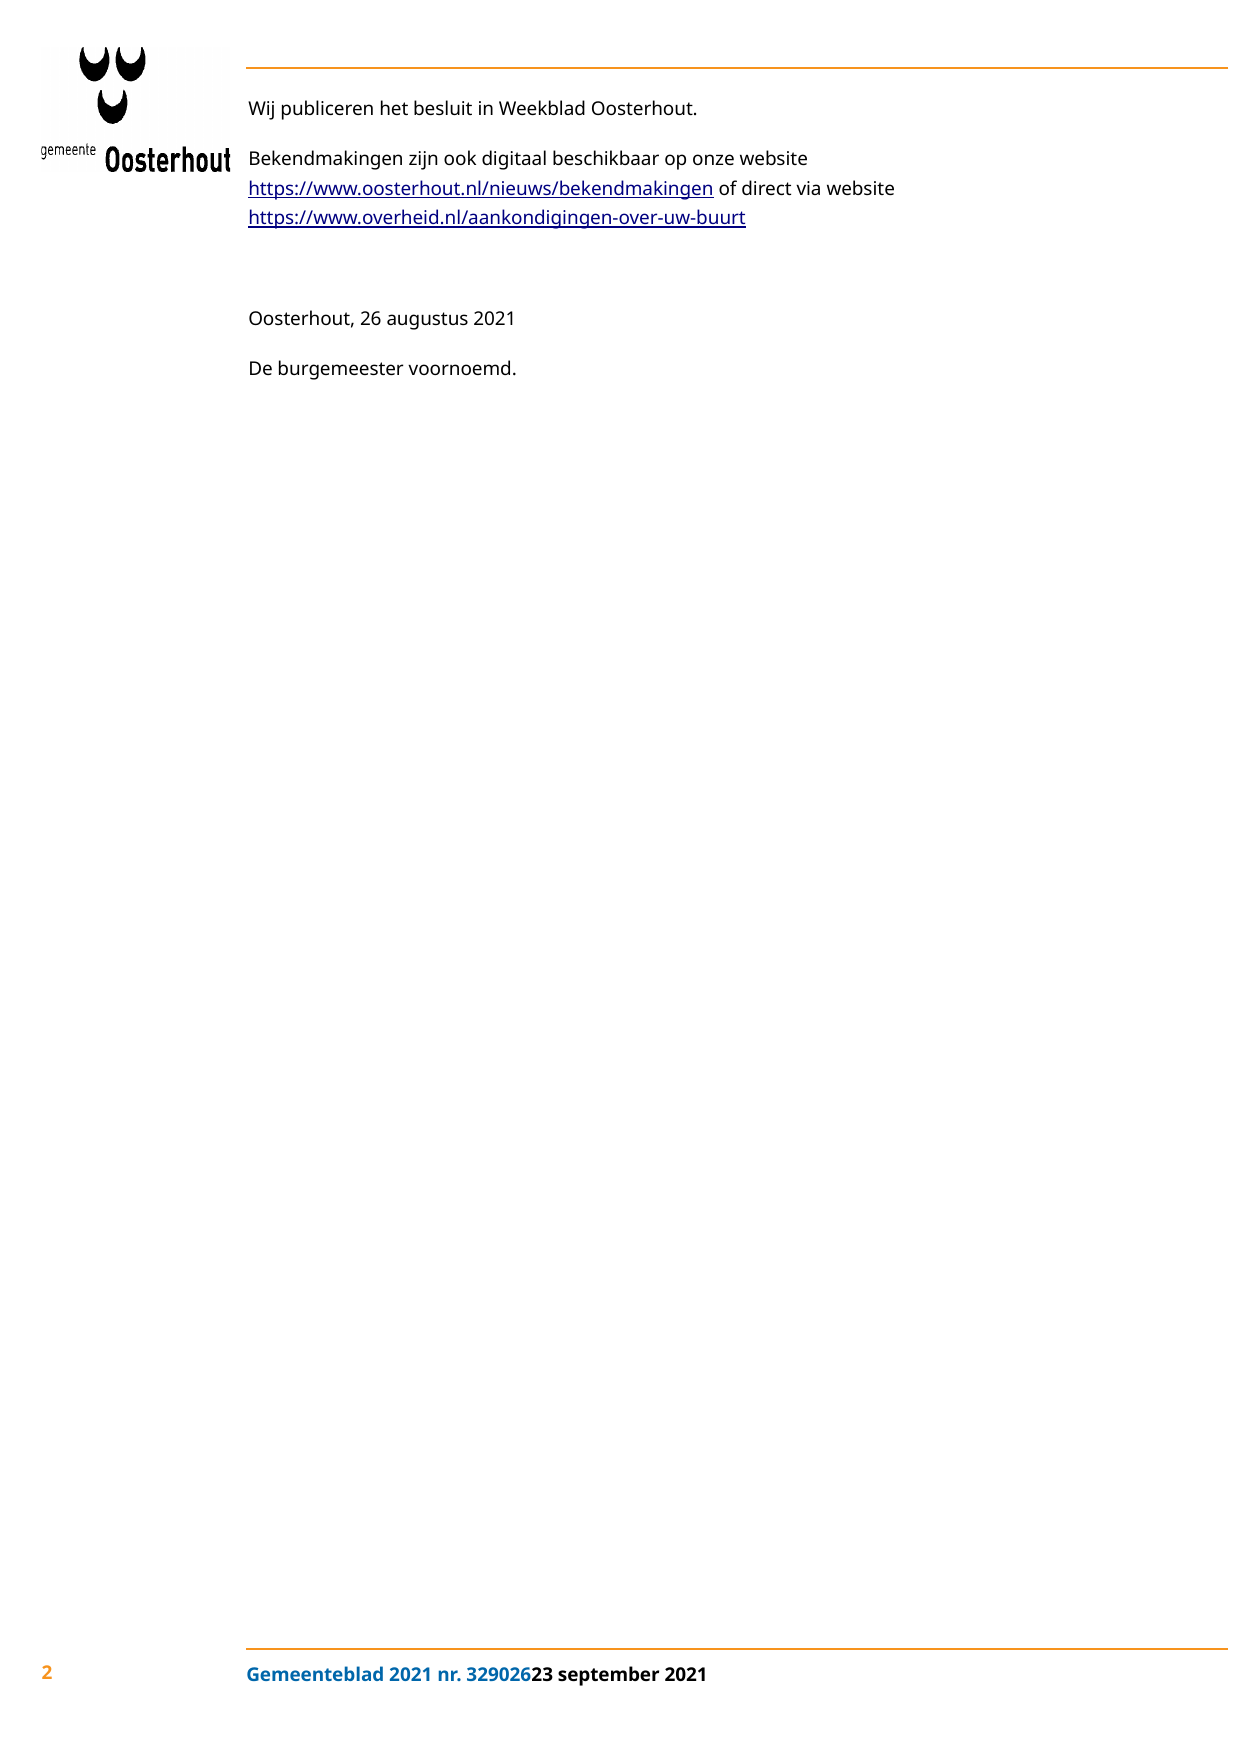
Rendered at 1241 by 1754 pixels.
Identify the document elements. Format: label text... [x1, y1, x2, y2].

text Wij publiceren het besluit in Weekblad Oosterhout. [248, 95, 1152, 121]
text Oosterhout, 26 augustus 2021 [248, 305, 1152, 331]
text De burgemeester voornoemd. [248, 356, 1152, 381]
picture [41, 47, 231, 172]
text Bekendmakingen zijn ook digitaal beschikbaar op onze website https://www.oosterhout.nl/nieuws/bekendmakingen of direct via website https://www.overheid.nl/aankondigingen-over-uw-buurt [248, 145, 1152, 230]
